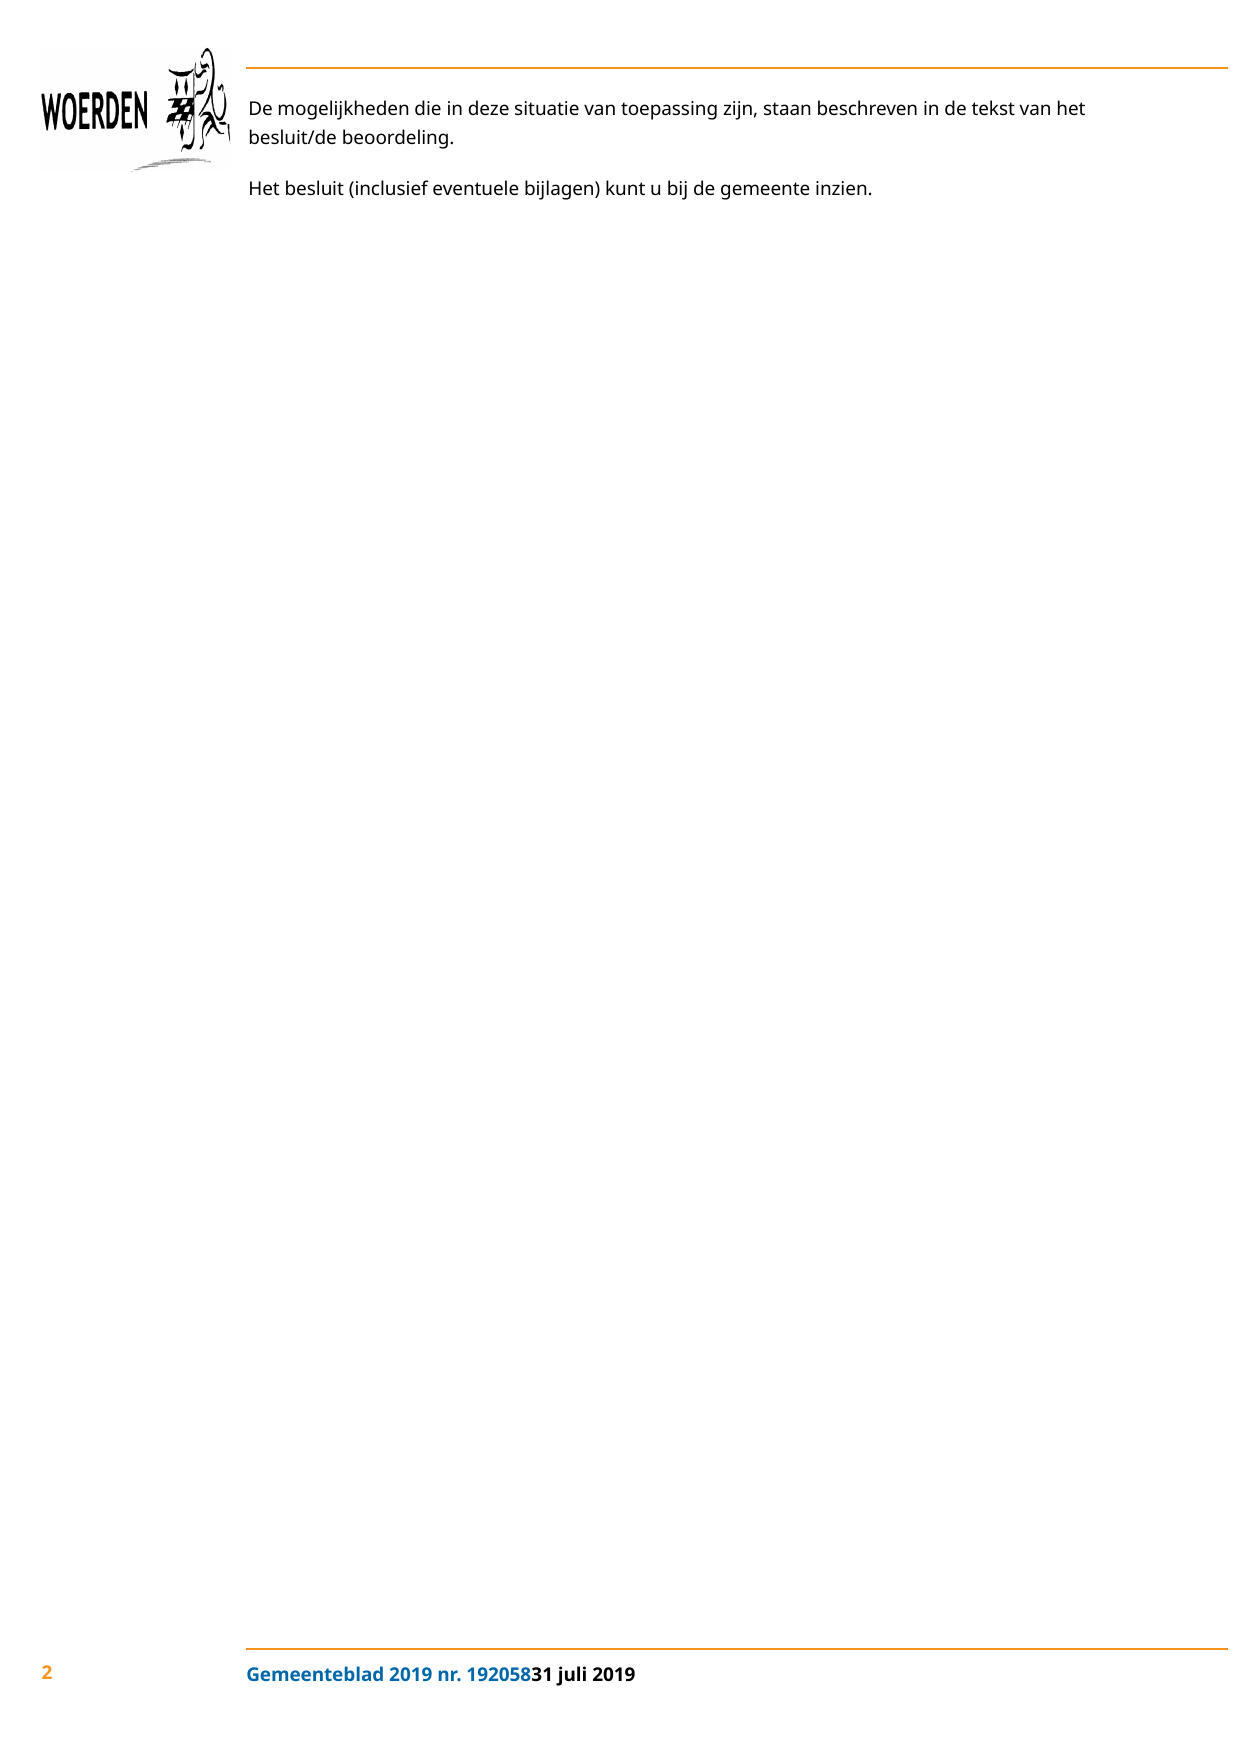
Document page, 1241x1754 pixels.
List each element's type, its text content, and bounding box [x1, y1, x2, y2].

text Het besluit (inclusief eventuele bijlagen) kunt u bij de gemeente inzien. [248, 175, 1152, 201]
picture [41, 47, 231, 172]
text De mogelijkheden die in deze situatie van toepassing zijn, staan beschreven in de tekst van het besluit/de beoordeling. [248, 95, 1152, 150]
